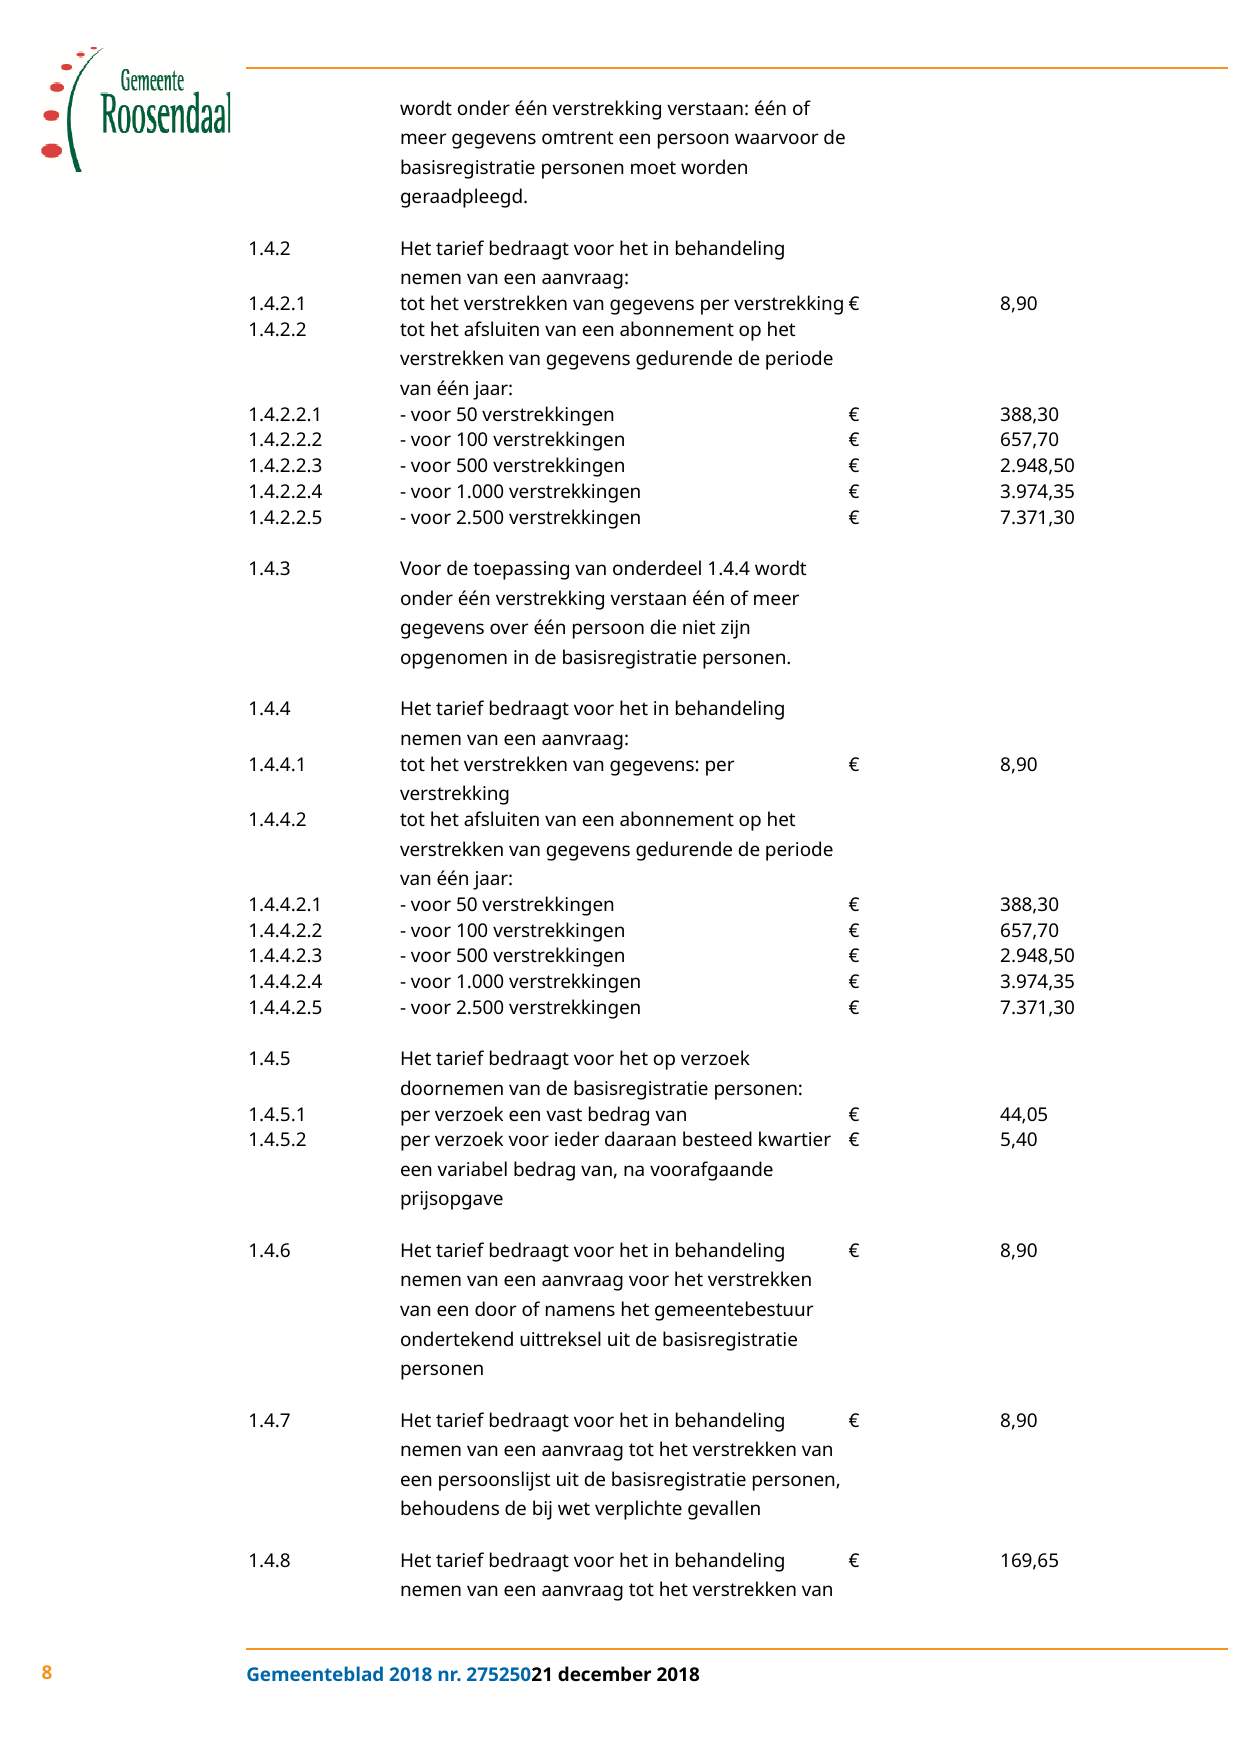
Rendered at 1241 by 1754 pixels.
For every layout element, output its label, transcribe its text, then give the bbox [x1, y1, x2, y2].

table_cell 7.371,30 [1000, 504, 1152, 529]
table_header [1000, 95, 1152, 209]
table_cell 2.948,50 [1000, 943, 1152, 968]
table_cell € [848, 943, 1000, 968]
table_cell 1.4.4.1 [248, 751, 400, 806]
table_cell [848, 316, 1000, 401]
table_cell 657,70 [1000, 917, 1152, 942]
table_cell € [848, 1547, 1000, 1602]
table_cell [248, 530, 400, 555]
table_header wordt onder één verstrekking verstaan: één of meer gegevens omtrent een persoon waarvoor de basisregistratie personen moet worden geraadpleegd. [400, 95, 848, 209]
table_cell tot het afsluiten van een abonnement op het verstrekken van gegevens gedurende de periode van één jaar: [400, 806, 848, 891]
table_cell 1.4.4.2.5 [248, 994, 400, 1020]
table_cell 1.4.4.2 [248, 806, 400, 891]
table_cell 1.4.2.2.3 [248, 453, 400, 478]
table_cell 388,30 [1000, 891, 1152, 917]
table_cell - voor 50 verstrekkingen [400, 401, 848, 427]
table_cell [848, 235, 1000, 290]
table_header [848, 95, 1000, 209]
table_cell € [848, 1407, 1000, 1521]
table_cell 657,70 [1000, 427, 1152, 452]
table_cell 1.4.4 [248, 696, 400, 751]
table_cell 1.4.2.2.5 [248, 504, 400, 529]
table_cell [1000, 806, 1152, 891]
table_cell 1.4.2.2.2 [248, 427, 400, 452]
table_cell [848, 555, 1000, 670]
table_cell 1.4.4.2.3 [248, 943, 400, 968]
table_cell 2.948,50 [1000, 453, 1152, 478]
table_cell [848, 1521, 1000, 1547]
table_cell [848, 1045, 1000, 1101]
table_cell € [848, 1101, 1000, 1126]
table_cell Het tarief bedraagt voor het in behandeling nemen van een aanvraag voor het verstrekken van een door of namens het gemeentebestuur ondertekend uittreksel uit de basisregistratie personen [400, 1237, 848, 1381]
table_cell [848, 1211, 1000, 1237]
table_cell 8,90 [1000, 290, 1152, 316]
table_cell tot het afsluiten van een abonnement op het verstrekken van gegevens gedurende de periode van één jaar: [400, 316, 848, 401]
table_cell 1.4.5.1 [248, 1101, 400, 1126]
table_cell [848, 1381, 1000, 1407]
table_cell - voor 500 verstrekkingen [400, 943, 848, 968]
table_cell 1.4.4.2.1 [248, 891, 400, 917]
table_cell 8,90 [1000, 751, 1152, 806]
table_cell [400, 1211, 848, 1237]
table_cell € [848, 290, 1000, 316]
table_cell 7.371,30 [1000, 994, 1152, 1020]
table_cell € [848, 401, 1000, 427]
table_cell € [848, 504, 1000, 529]
table_cell € [848, 917, 1000, 942]
table_cell tot het verstrekken van gegevens per verstrekking [400, 290, 848, 316]
table_cell [848, 696, 1000, 751]
table_cell 1.4.2 [248, 235, 400, 290]
table_cell - voor 2.500 verstrekkingen [400, 504, 848, 529]
table_cell [1000, 1521, 1152, 1547]
table_cell 1.4.8 [248, 1547, 400, 1602]
table_cell 1.4.2.2.1 [248, 401, 400, 427]
table_cell [400, 1381, 848, 1407]
table_cell 1.4.7 [248, 1407, 400, 1521]
table_cell per verzoek een vast bedrag van [400, 1101, 848, 1126]
table_cell [1000, 696, 1152, 751]
table_cell - voor 100 verstrekkingen [400, 427, 848, 452]
table_cell [1000, 670, 1152, 696]
table_cell 8,90 [1000, 1237, 1152, 1381]
table_cell [848, 530, 1000, 555]
table_cell € [848, 453, 1000, 478]
table_cell [848, 806, 1000, 891]
table_cell 1.4.4.2.2 [248, 917, 400, 942]
table_cell - voor 100 verstrekkingen [400, 917, 848, 942]
table_cell [248, 1381, 400, 1407]
table_cell 1.4.5.2 [248, 1126, 400, 1211]
table_cell [1000, 316, 1152, 401]
table_cell € [848, 427, 1000, 452]
table_cell € [848, 968, 1000, 994]
table_cell per verzoek voor ieder daaraan besteed kwartier een variabel bedrag van, na voorafgaande prijsopgave [400, 1126, 848, 1211]
table_cell [248, 1020, 400, 1045]
table_cell Het tarief bedraagt voor het in behandeling nemen van een aanvraag: [400, 235, 848, 290]
table_cell [1000, 1020, 1152, 1045]
table_cell [1000, 1211, 1152, 1237]
table_cell € [848, 751, 1000, 806]
table_cell 44,05 [1000, 1101, 1152, 1126]
picture [41, 47, 231, 172]
table_cell - voor 1.000 verstrekkingen [400, 478, 848, 504]
table_cell Het tarief bedraagt voor het op verzoek doornemen van de basisregistratie personen: [400, 1045, 848, 1101]
table_cell 388,30 [1000, 401, 1152, 427]
table_cell [1000, 1381, 1152, 1407]
table_cell Het tarief bedraagt voor het in behandeling nemen van een aanvraag tot het verstrekken van een persoonslijst uit de basisregistratie personen, behoudens de bij wet verplichte gevallen [400, 1407, 848, 1521]
table_cell [1000, 530, 1152, 555]
table_cell Het tarief bedraagt voor het in behandeling nemen van een aanvraag: [400, 696, 848, 751]
table_cell € [848, 1237, 1000, 1381]
table_cell 169,65 [1000, 1547, 1152, 1602]
table_cell tot het verstrekken van gegevens: per verstrekking [400, 751, 848, 806]
table_cell € [848, 1126, 1000, 1211]
table_cell 1.4.5 [248, 1045, 400, 1101]
table_cell [400, 670, 848, 696]
table_header [248, 95, 400, 209]
table_cell 1.4.6 [248, 1237, 400, 1381]
table_cell 1.4.2.2.4 [248, 478, 400, 504]
table_cell - voor 2.500 verstrekkingen [400, 994, 848, 1020]
table_cell [400, 530, 848, 555]
table_cell 5,40 [1000, 1126, 1152, 1211]
table_cell [248, 1211, 400, 1237]
table_cell € [848, 994, 1000, 1020]
table_cell [848, 670, 1000, 696]
table_cell [248, 1521, 400, 1547]
table_cell - voor 500 verstrekkingen [400, 453, 848, 478]
table_cell [400, 1521, 848, 1547]
table_cell [248, 209, 400, 235]
table_cell [400, 209, 848, 235]
table_cell € [848, 478, 1000, 504]
table_cell [1000, 209, 1152, 235]
table_cell 8,90 [1000, 1407, 1152, 1521]
table_cell 1.4.4.2.4 [248, 968, 400, 994]
table_cell Het tarief bedraagt voor het in behandeling nemen van een aanvraag tot het verstrekken van [400, 1547, 848, 1602]
table_cell - voor 1.000 verstrekkingen [400, 968, 848, 994]
table_cell [1000, 235, 1152, 290]
table_cell 3.974,35 [1000, 478, 1152, 504]
table_cell Voor de toepassing van onderdeel 1.4.4 wordt onder één verstrekking verstaan één of meer gegevens over één persoon die niet zijn opgenomen in de basisregistratie personen. [400, 555, 848, 670]
table_cell [848, 1020, 1000, 1045]
table_cell € [848, 891, 1000, 917]
table_cell [1000, 1045, 1152, 1101]
table_cell 1.4.2.2 [248, 316, 400, 401]
table_cell [1000, 555, 1152, 670]
table_cell 3.974,35 [1000, 968, 1152, 994]
table_cell 1.4.3 [248, 555, 400, 670]
table_cell [400, 1020, 848, 1045]
table_cell - voor 50 verstrekkingen [400, 891, 848, 917]
table_cell 1.4.2.1 [248, 290, 400, 316]
table_cell [248, 670, 400, 696]
table_cell [848, 209, 1000, 235]
